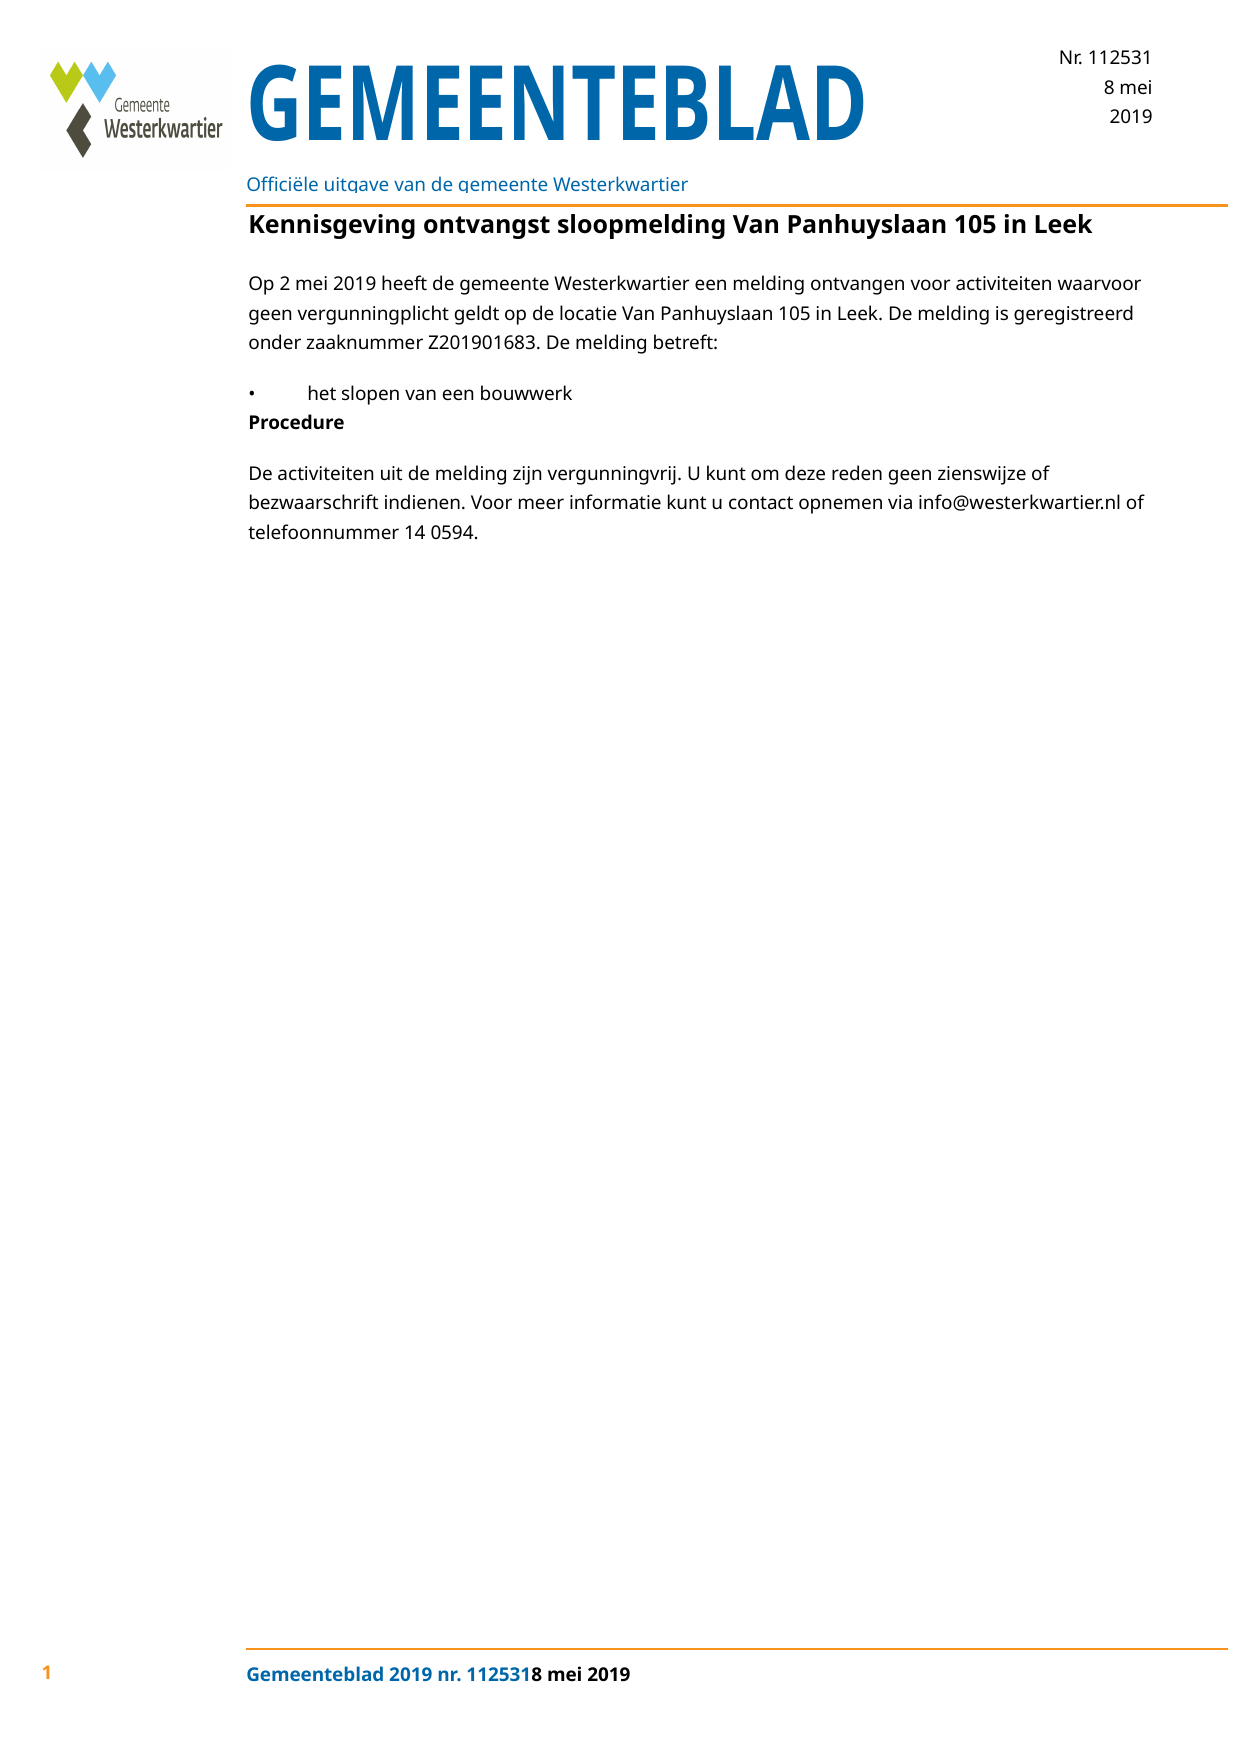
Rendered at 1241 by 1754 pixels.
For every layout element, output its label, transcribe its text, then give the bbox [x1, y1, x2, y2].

text Op 2 mei 2019 heeft de gemeente Westerkwartier een melding ontvangen voor activiteiten waarvoor geen vergunningplicht geldt op de locatie Van Panhuyslaan 105 in Leek. De melding is geregistreerd onder zaaknummer Z201901683. De melding betreft: [248, 270, 1152, 355]
picture [41, 47, 231, 172]
text De activiteiten uit de melding zijn vergunningvrij. U kunt om deze reden geen zienswijze of bezwaarschrift indienen. Voor meer informatie kunt u contact opnemen via info@westerkwartier.nl of telefoonnummer 14 0594. [248, 460, 1152, 545]
text Procedure [248, 409, 1152, 435]
text Kennisgeving ontvangst sloopmelding Van Panhuyslaan 105 in Leek [248, 207, 1152, 241]
list het slopen van een bouwwerk [248, 380, 1152, 406]
